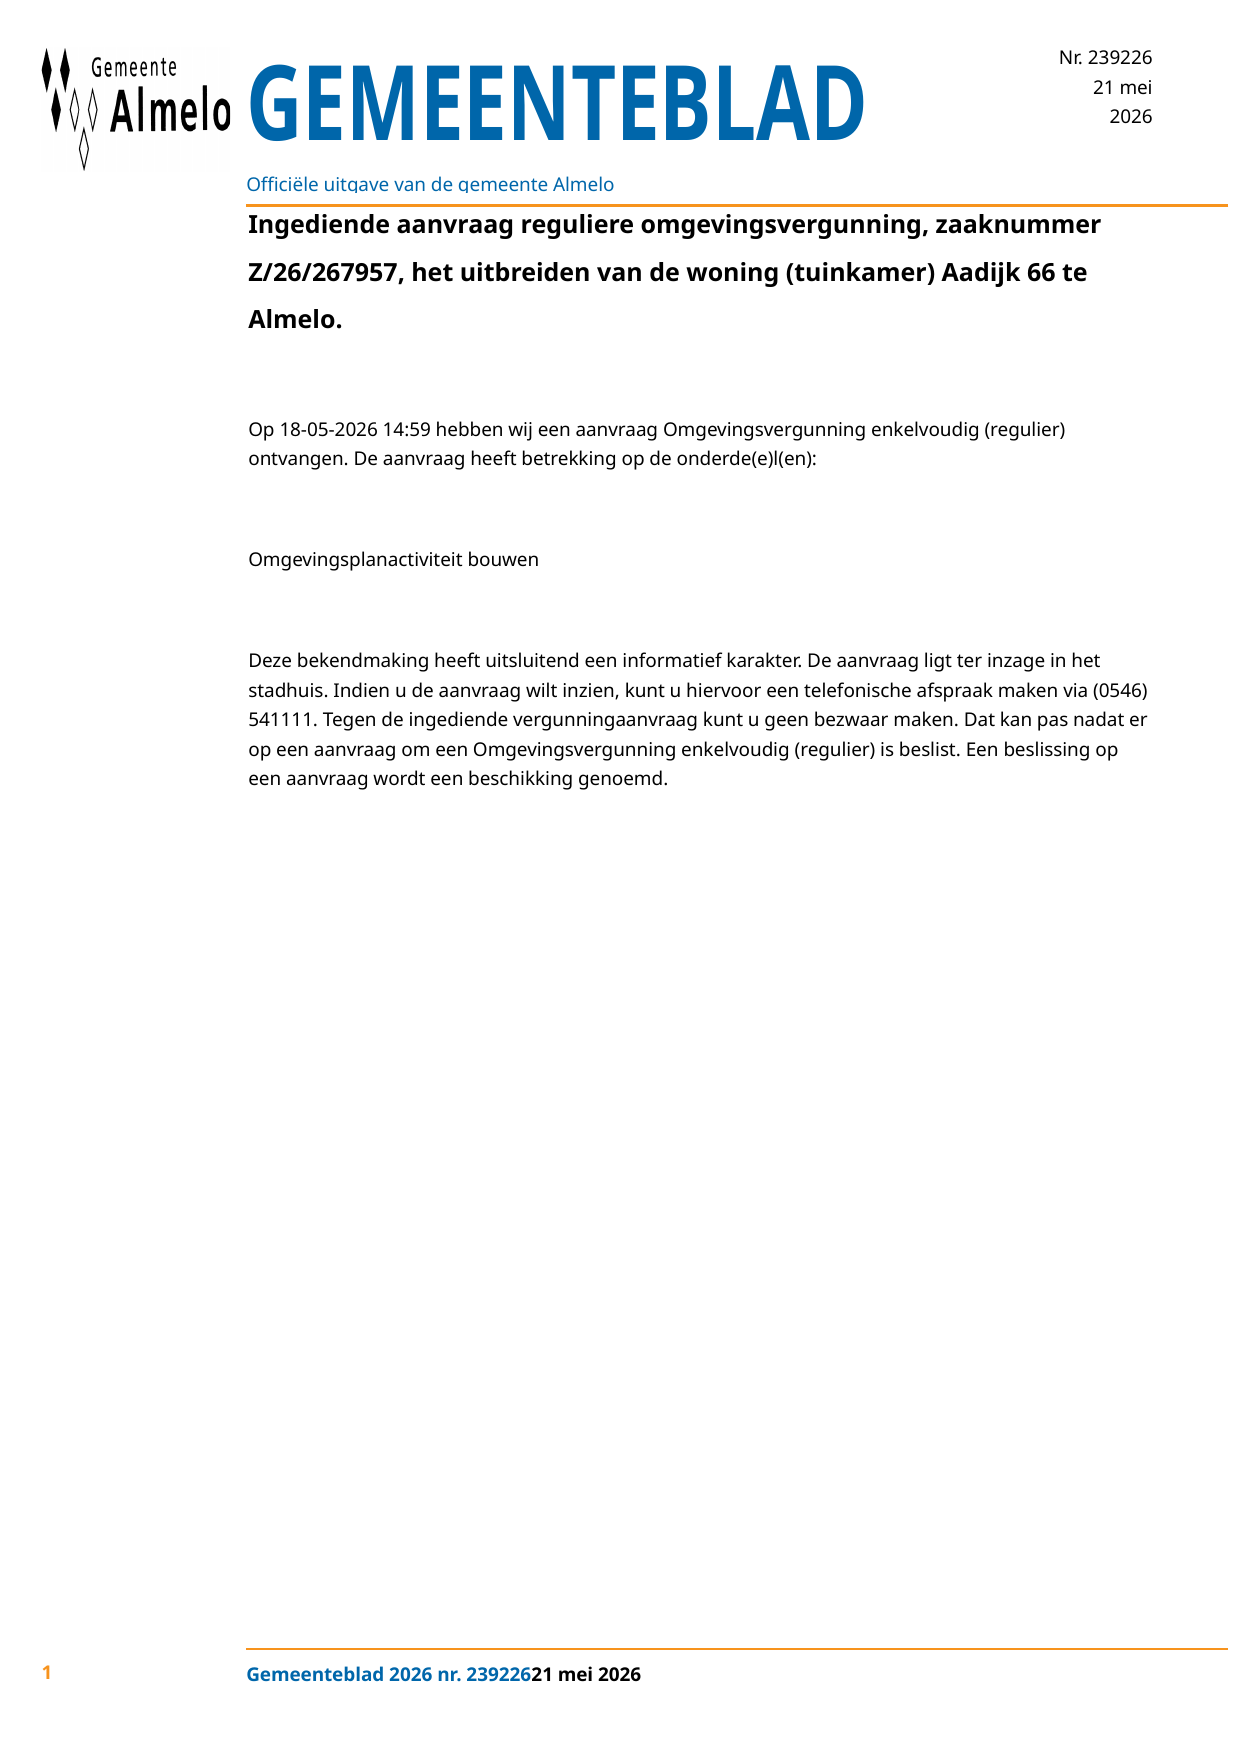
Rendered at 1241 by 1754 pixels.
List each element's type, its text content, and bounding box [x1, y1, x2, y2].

text Omgevingsplanactiviteit bouwen [248, 546, 1152, 572]
picture [41, 47, 231, 172]
text Deze bekendmaking heeft uitsluitend een informatief karakter. De aanvraag ligt ter inzage in het stadhuis. Indien u de aanvraag wilt inzien, kunt u hiervoor een telefonische afspraak maken via (0546) 541111. Tegen de ingediende vergunningaanvraag kunt u geen bezwaar maken. Dat kan pas nadat er op een aanvraag om een Omgevingsvergunning enkelvoudig (regulier) is beslist. Een beslissing op een aanvraag wordt een beschikking genoemd. [248, 647, 1152, 791]
text Ingediende aanvraag reguliere omgevingsvergunning, zaaknummer Z/26/267957, het uitbreiden van de woning (tuinkamer) Aadijk 66 te Almelo. [248, 207, 1152, 336]
text Op 18-05-2026 14:59 hebben wij een aanvraag Omgevingsvergunning enkelvoudig (regulier) ontvangen. De aanvraag heeft betrekking op de onderde(e)l(en): [248, 416, 1152, 471]
